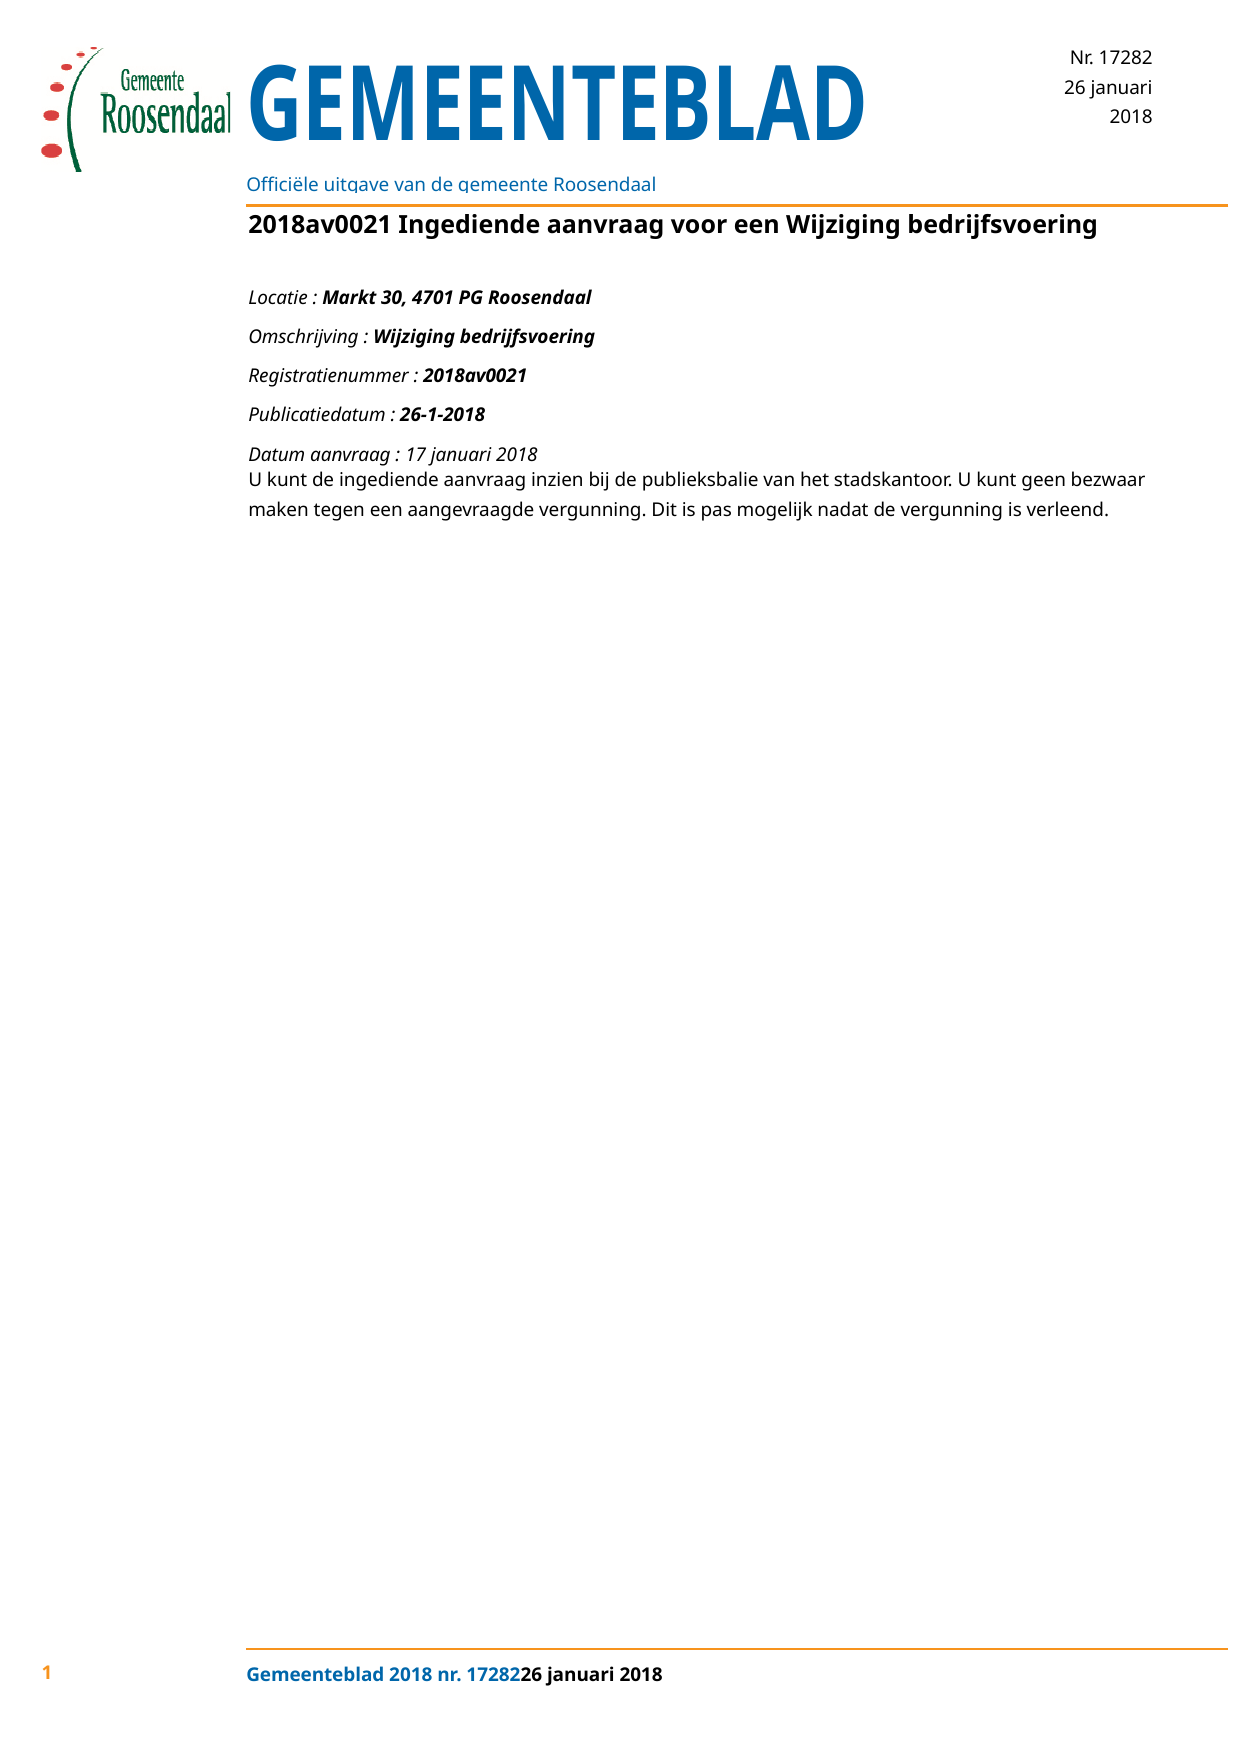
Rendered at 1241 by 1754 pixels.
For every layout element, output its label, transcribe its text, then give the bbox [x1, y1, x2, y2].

text Locatie : Markt 30, 4701 PG Roosendaal [248, 284, 1152, 309]
text Omschrijving : Wijziging bedrijfsvoering [248, 323, 1152, 349]
text Registratienummer : 2018av0021 [248, 362, 1152, 388]
text Datum aanvraag : 17 januari 2018 [248, 441, 1152, 467]
text 2018av0021 Ingediende aanvraag voor een Wijziging bedrijfsvoering [248, 207, 1152, 241]
picture [41, 47, 231, 172]
text Publicatiedatum : 26-1-2018 [248, 402, 1152, 427]
text U kunt de ingediende aanvraag inzien bij de publieksbalie van het stadskantoor. U kunt geen bezwaar maken tegen een aangevraagde vergunning. Dit is pas mogelijk nadat de vergunning is verleend. [248, 467, 1152, 522]
